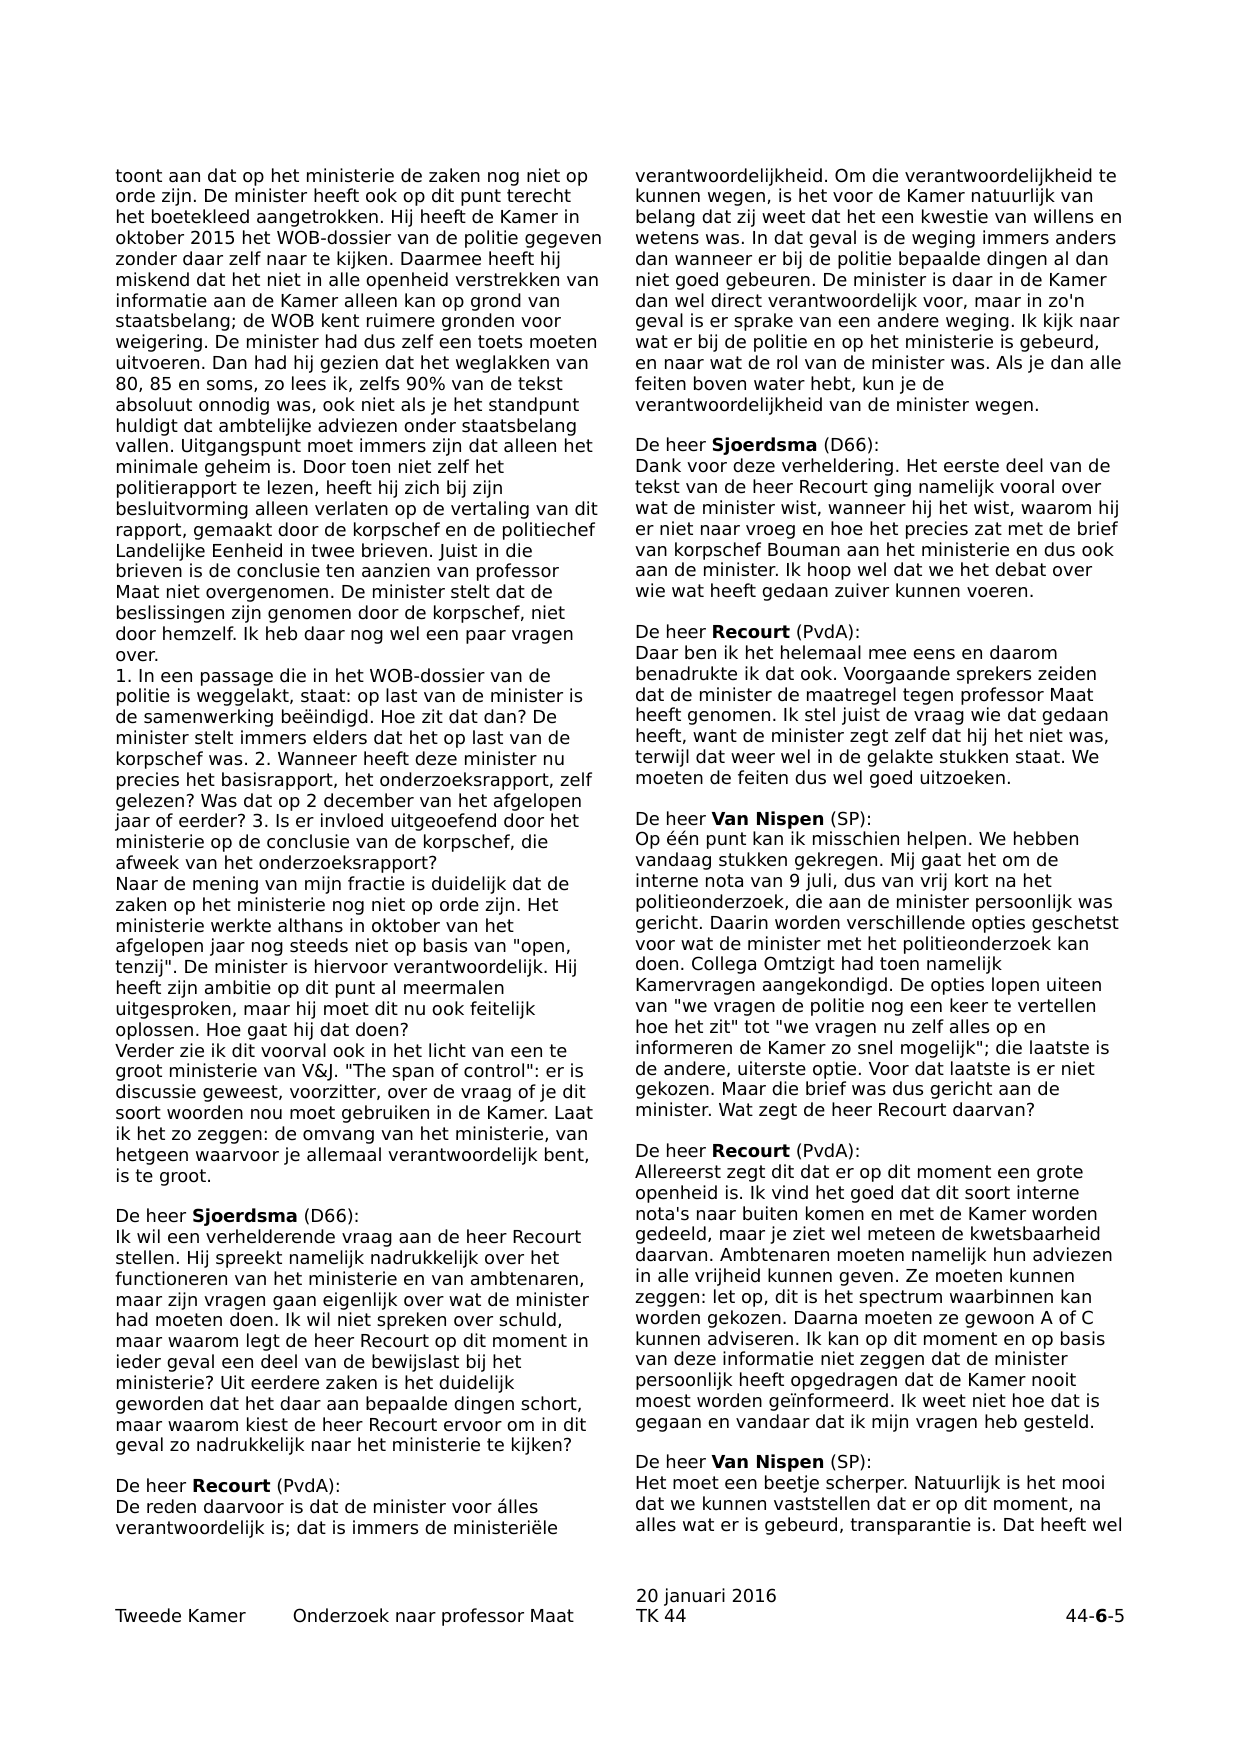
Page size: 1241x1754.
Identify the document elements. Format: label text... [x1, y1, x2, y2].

text De heer Van Nispen (SP): [635, 808, 1125, 829]
text Allereerst zegt dit dat er op dit moment een grote openheid is. Ik vind het goed dat dit soort interne nota's naar buiten komen en met de Kamer worden gedeeld, maar je ziet wel meteen de kwetsbaarheid daarvan. Ambtenaren moeten namelijk hun adviezen in alle vrijheid kunnen geven. Ze moeten kunnen zeggen: let op, dit is het spectrum waarbinnen kan worden gekozen. Daarna moeten ze gewoon A of C kunnen adviseren. Ik kan op dit moment en op basis van deze informatie niet zeggen dat de minister persoonlijk heeft opgedragen dat de Kamer nooit moest worden geïnformeerd. Ik weet niet hoe dat is gegaan en vandaar dat ik mijn vragen heb gesteld. [635, 1162, 1125, 1432]
text Daar ben ik het helemaal mee eens en daarom benadrukte ik dat ook. Voorgaande sprekers zeiden dat de minister de maatregel tegen professor Maat heeft genomen. Ik stel juist de vraag wie dat gedaan heeft, want de minister zegt zelf dat hij het niet was, terwijl dat weer wel in de gelakte stukken staat. We moeten de feiten dus wel goed uitzoeken. [635, 643, 1125, 788]
text De heer Recourt (PvdA): [115, 1476, 605, 1497]
text De heer Sjoerdsma (D66): [115, 1206, 605, 1227]
text De heer Recourt (PvdA): [635, 622, 1125, 643]
text De reden daarvoor is dat de minister voor álles verantwoordelijk is; dat is immers de ministeriële [115, 1497, 605, 1538]
text De heer Sjoerdsma (D66): [635, 435, 1125, 456]
text De heer Recourt (PvdA): [635, 1141, 1125, 1162]
text Ik wil een verhelderende vraag aan de heer Recourt stellen. Hij spreekt namelijk nadrukkelijk over het functioneren van het ministerie en van ambtenaren, maar zijn vragen gaan eigenlijk over wat de minister had moeten doen. Ik wil niet spreken over schuld, maar waarom legt de heer Recourt op dit moment in ieder geval een deel van de bewijslast bij het ministerie? Uit eerdere zaken is het duidelijk geworden dat het daar aan bepaalde dingen schort, maar waarom kiest de heer Recourt ervoor om in dit geval zo nadrukkelijk naar het ministerie te kijken? [115, 1227, 605, 1456]
text De heer Van Nispen (SP): [635, 1452, 1125, 1473]
text 1. In een passage die in het WOB-dossier van de politie is weggelakt, staat: op last van de minister is de samenwerking beëindigd. Hoe zit dat dan? De minister stelt immers elders dat het op last van de korpschef was. 2. Wanneer heeft deze minister nu precies het basisrapport, het onderzoeksrapport, zelf gelezen? Was dat op 2 december van het afgelopen jaar of eerder? 3. Is er invloed uitgeoefend door het ministerie op de conclusie van de korpschef, die afweek van het onderzoeksrapport? [115, 665, 605, 874]
text Dank voor deze verheldering. Het eerste deel van de tekst van de heer Recourt ging namelijk vooral over wat de minister wist, wanneer hij het wist, waarom hij er niet naar vroeg en hoe het precies zat met de brief van korpschef Bouman aan het ministerie en dus ook aan de minister. Ik hoop wel dat we het debat over wie wat heeft gedaan zuiver kunnen voeren. [635, 456, 1125, 602]
text verantwoordelijkheid. Om die verantwoordelijkheid te kunnen wegen, is het voor de Kamer natuurlijk van belang dat zij weet dat het een kwestie van willens en wetens was. In dat geval is de weging immers anders dan wanneer er bij de politie bepaalde dingen al dan niet goed gebeuren. De minister is daar in de Kamer dan wel direct verantwoordelijk voor, maar in zo'n geval is er sprake van een andere weging. Ik kijk naar wat er bij de politie en op het ministerie is gebeurd, en naar wat de rol van de minister was. Als je dan alle feiten boven water hebt, kun je de verantwoordelijkheid van de minister wegen. [635, 165, 1125, 415]
text Op één punt kan ik misschien helpen. We hebben vandaag stukken gekregen. Mij gaat het om de interne nota van 9 juli, dus van vrij kort na het politieonderzoek, die aan de minister persoonlijk was gericht. Daarin worden verschillende opties geschetst voor wat de minister met het politieonderzoek kan doen. Collega Omtzigt had toen namelijk Kamervragen aangekondigd. De opties lopen uiteen van "we vragen de politie nog een keer te vertellen hoe het zit" tot "we vragen nu zelf alles op en informeren de Kamer zo snel mogelijk"; die laatste is de andere, uiterste optie. Voor dat laatste is er niet gekozen. Maar die brief was dus gericht aan de minister. Wat zegt de heer Recourt daarvan? [635, 829, 1125, 1121]
text Het moet een beetje scherper. Natuurlijk is het mooi dat we kunnen vaststellen dat er op dit moment, na alles wat er is gebeurd, transparantie is. Dat heeft wel [635, 1473, 1125, 1536]
text toont aan dat op het ministerie de zaken nog niet op orde zijn. De minister heeft ook op dit punt terecht het boetekleed aangetrokken. Hij heeft de Kamer in oktober 2015 het WOB-dossier van de politie gegeven zonder daar zelf naar te kijken. Daarmee heeft hij miskend dat het niet in alle openheid verstrekken van informatie aan de Kamer alleen kan op grond van staatsbelang; de WOB kent ruimere gronden voor weigering. De minister had dus zelf een toets moeten uitvoeren. Dan had hij gezien dat het weglakken van 80, 85 en soms, zo lees ik, zelfs 90% van de tekst absoluut onnodig was, ook niet als je het standpunt huldigt dat ambtelijke adviezen onder staatsbelang vallen. Uitgangspunt moet immers zijn dat alleen het minimale geheim is. Door toen niet zelf het politierapport te lezen, heeft hij zich bij zijn besluitvorming alleen verlaten op de vertaling van dit rapport, gemaakt door de korpschef en de politiechef Landelijke Eenheid in twee brieven. Juist in die brieven is de conclusie ten aanzien van professor Maat niet overgenomen. De minister stelt dat de beslissingen zijn genomen door de korpschef, niet door hemzelf. Ik heb daar nog wel een paar vragen over. [115, 165, 605, 665]
text Naar de mening van mijn fractie is duidelijk dat de zaken op het ministerie nog niet op orde zijn. Het ministerie werkte althans in oktober van het afgelopen jaar nog steeds niet op basis van "open, tenzij". De minister is hiervoor verantwoordelijk. Hij heeft zijn ambitie op dit punt al meermalen uitgesproken, maar hij moet dit nu ook feitelijk oplossen. Hoe gaat hij dat doen? [115, 874, 605, 1040]
text Verder zie ik dit voorval ook in het licht van een te groot ministerie van V&J. "The span of control": er is discussie geweest, voorzitter, over de vraag of je dit soort woorden nou moet gebruiken in de Kamer. Laat ik het zo zeggen: de omvang van het ministerie, van hetgeen waarvoor je allemaal verantwoordelijk bent, is te groot. [115, 1040, 605, 1186]
